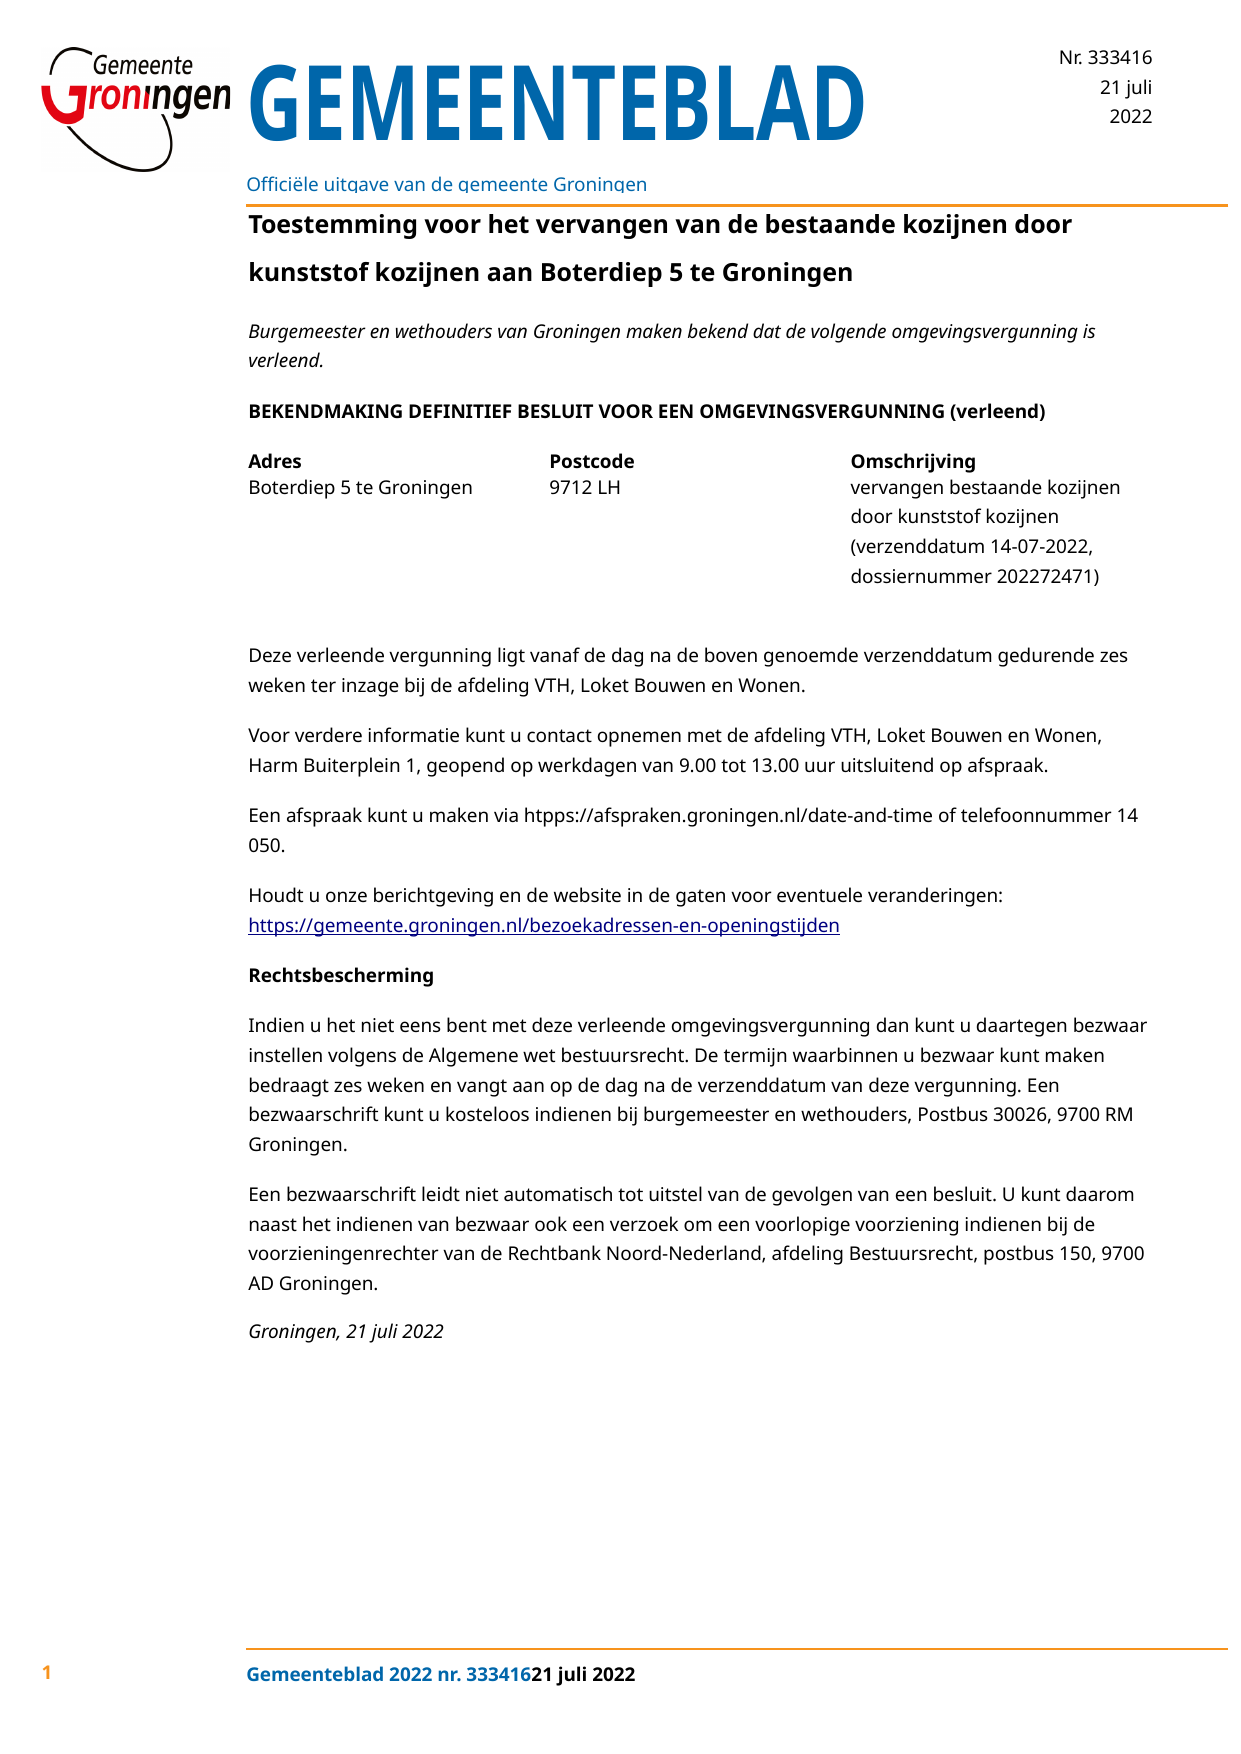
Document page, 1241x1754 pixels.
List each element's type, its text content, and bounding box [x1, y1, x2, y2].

text Burgemeester en wethouders van Groningen maken bekend dat de volgende omgevingsvergunning is verleend. [248, 318, 1152, 373]
text Houdt u onze berichtgeving en de website in de gaten voor eventuele veranderingen: https://gemeente.groningen.nl/bezoekadressen-en-openingstijden [248, 882, 1152, 938]
text Toestemming voor het vervangen van de bestaande kozijnen door kunststof kozijnen aan Boterdiep 5 te Groningen [248, 207, 1152, 288]
text Voor verdere informatie kunt u contact opnemen met de afdeling VTH, Loket Bouwen en Wonen, Harm Buiterplein 1, geopend op werkdagen van 9.00 tot 13.00 uur uitsluitend op afspraak. [248, 722, 1152, 778]
text Indien u het niet eens bent met deze verleende omgevingsvergunning dan kunt u daartegen bezwaar instellen volgens de Algemene wet bestuursrecht. De termijn waarbinnen u bezwaar kunt maken bedraagt zes weken en vangt aan op de dag na de verzenddatum van deze vergunning. Een bezwaarschrift kunt u kosteloos indienen bij burgemeester en wethouders, Postbus 30026, 9700 RM Groningen. [248, 1013, 1152, 1157]
text Deze verleende vergunning ligt vanaf de dag na de boven genoemde verzenddatum gedurende zes weken ter inzage bij de afdeling VTH, Loket Bouwen en Wonen. [248, 642, 1152, 698]
table_cell vervangen bestaande kozijnen door kunststof kozijnen (verzenddatum 14-07-2022, dossiernummer 202272471) [850, 474, 1152, 589]
table_header Omschrijving [850, 449, 1152, 474]
table_header Postcode [549, 449, 850, 474]
table_cell Boterdiep 5 te Groningen [248, 474, 549, 589]
text Een afspraak kunt u maken via htpps://afspraken.groningen.nl/date-and-time of telefoonnummer 14 050. [248, 802, 1152, 858]
text Een bezwaarschrift leidt niet automatisch tot uitstel van de gevolgen van een besluit. U kunt daarom naast het indienen van bezwaar ook een verzoek om een voorlopige voorziening indienen bij de voorzieningenrechter van de Rechtbank Noord-Nederland, afdeling Bestuursrecht, postbus 150, 9700 AD Groningen. [248, 1181, 1152, 1296]
table_header Adres [248, 449, 549, 474]
table_cell 9712 LH [549, 474, 850, 589]
text BEKENDMAKING DEFINITIEF BESLUIT VOOR EEN OMGEVINGSVERGUNNING (verleend) [248, 398, 1152, 424]
text Groningen, 21 juli 2022 [248, 1318, 1152, 1344]
picture [41, 47, 231, 172]
text Rechtsbescherming [248, 962, 1152, 988]
